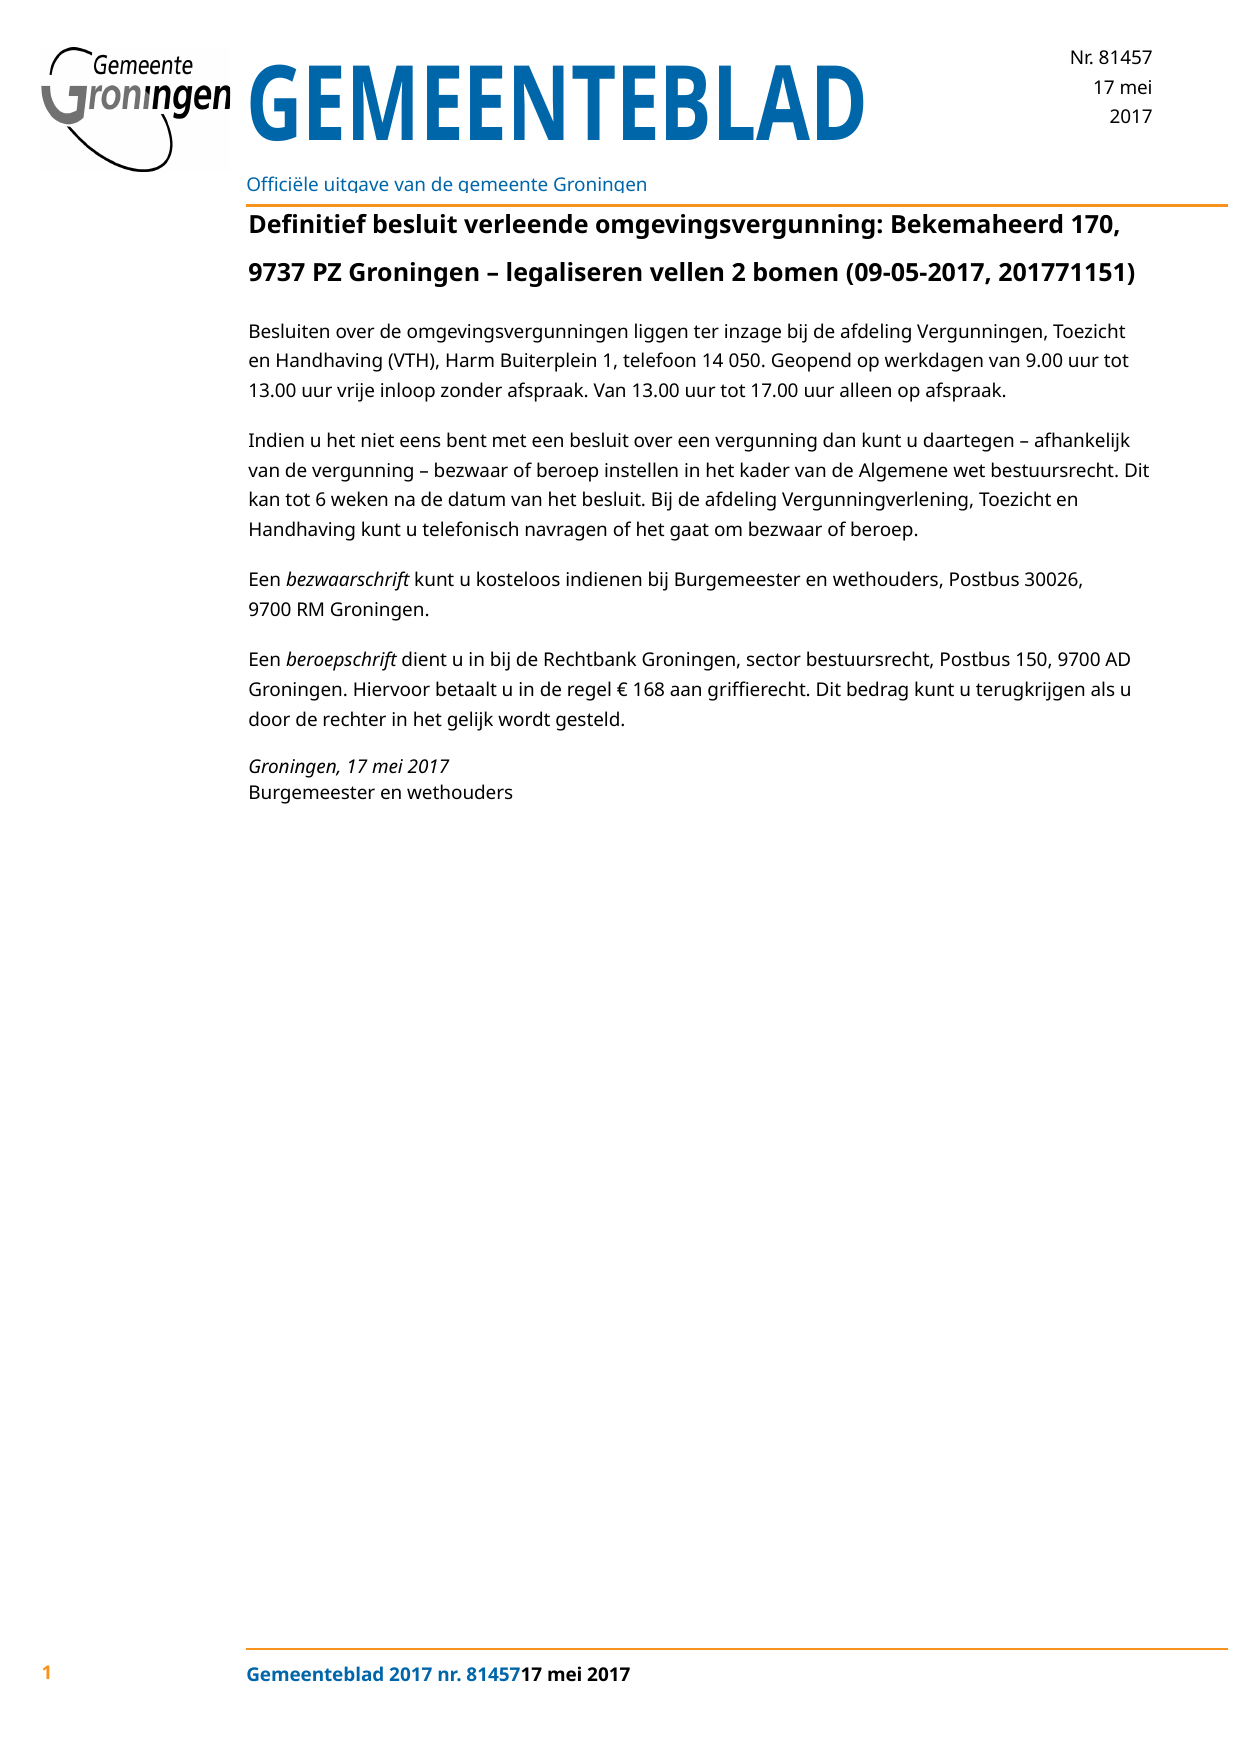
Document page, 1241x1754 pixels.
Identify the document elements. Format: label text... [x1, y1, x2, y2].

text Een bezwaarschrift kunt u kosteloos indienen bij Burgemeester en wethouders, Postbus 30026, 9700 RM Groningen. [248, 567, 1152, 622]
text Definitief besluit verleende omgevingsvergunning: Bekemaheerd 170, 9737 PZ Groningen – legaliseren vellen 2 bomen (09-05-2017, 201771151) [248, 207, 1152, 288]
text Indien u het niet eens bent met een besluit over een vergunning dan kunt u daartegen – afhankelijk van de vergunning – bezwaar of beroep instellen in het kader van de Algemene wet bestuursrecht. Dit kan tot 6 weken na de datum van het besluit. Bij de afdeling Vergunningverlening, Toezicht en Handhaving kunt u telefonisch navragen of het gaat om bezwaar of beroep. [248, 427, 1152, 542]
text Burgemeester en wethouders [248, 779, 1152, 805]
picture [41, 47, 231, 172]
text Een beroepschrift dient u in bij de Rechtbank Groningen, sector bestuursrecht, Postbus 150, 9700 AD Groningen. Hiervoor betaalt u in de regel € 168 aan griffierecht. Dit bedrag kunt u terugkrijgen als u door de rechter in het gelijk wordt gesteld. [248, 647, 1152, 732]
text Besluiten over de omgevingsvergunningen liggen ter inzage bij de afdeling Vergunningen, Toezicht en Handhaving (VTH), Harm Buiterplein 1, telefoon 14 050. Geopend op werkdagen van 9.00 uur tot 13.00 uur vrije inloop zonder afspraak. Van 13.00 uur tot 17.00 uur alleen op afspraak. [248, 318, 1152, 403]
text Groningen, 17 mei 2017 [248, 754, 1152, 779]
